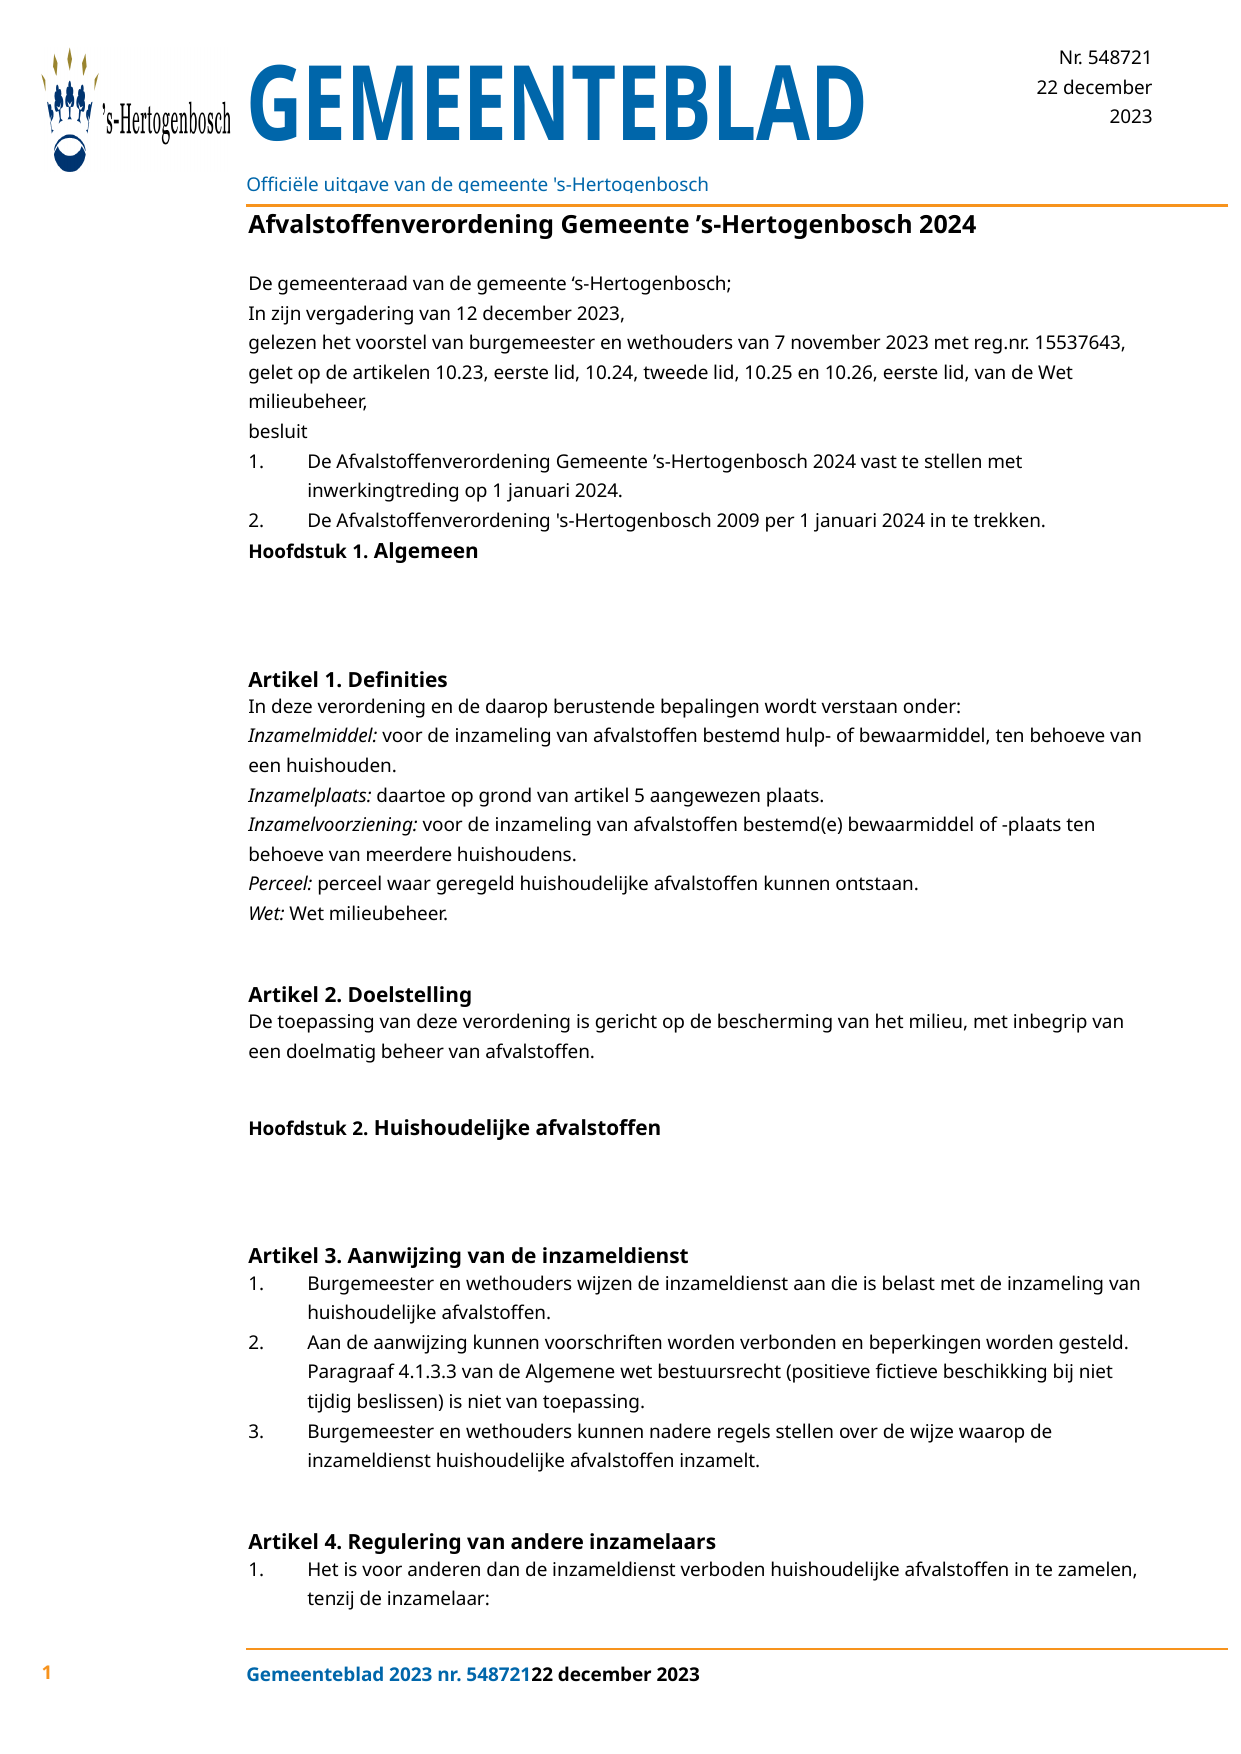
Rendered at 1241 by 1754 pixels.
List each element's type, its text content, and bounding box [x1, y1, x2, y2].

text In zijn vergadering van 12 december 2023, [248, 300, 1152, 326]
text Inzamelmiddel: voor de inzameling van afvalstoffen bestemd hulp- of bewaarmiddel, ten behoeve van een huishouden. [248, 723, 1152, 778]
list De Afvalstoffenverordening 's-Hertogenbosch 2009 per 1 januari 2024 in te trekken. [248, 507, 1152, 533]
picture [41, 47, 231, 172]
text Inzamelplaats: daartoe op grond van artikel 5 aangewezen plaats. [248, 782, 1152, 808]
text In deze verordening en de daarop berustende bepalingen wordt verstaan onder: [248, 693, 1152, 719]
text Inzamelvoorziening: voor de inzameling van afvalstoffen bestemd(e) bewaarmiddel of -plaats ten behoeve van meerdere huishoudens. [248, 811, 1152, 867]
text Artikel 3. Aanwijzing van de inzameldienst [248, 1242, 1152, 1270]
list Aan de aanwijzing kunnen voorschriften worden verbonden en beperkingen worden gesteld. Paragraaf 4.1.3.3 van de Algemene wet bestuursrecht (positieve fictieve beschikking bij niet tijdig beslissen) is niet van toepassing. [248, 1329, 1152, 1414]
text gelet op de artikelen 10.23, eerste lid, 10.24, tweede lid, 10.25 en 10.26, eerste lid, van de Wet milieubeheer, [248, 359, 1152, 414]
text Wet: Wet milieubeheer. [248, 900, 1152, 926]
text De toepassing van deze verordening is gericht op de bescherming van het milieu, met inbegrip van een doelmatig beheer van afvalstoffen. [248, 1009, 1152, 1064]
text Artikel 1. Definities [248, 665, 1152, 693]
text Hoofdstuk 1. Algemeen [248, 537, 1152, 565]
text Hoofdstuk 2. Huishoudelijke afvalstoffen [248, 1113, 1152, 1142]
text Artikel 2. Doelstelling [248, 980, 1152, 1009]
text Afvalstoffenverordening Gemeente ’s-Hertogenbosch 2024 [248, 207, 1152, 241]
list Burgemeester en wethouders wijzen de inzameldienst aan die is belast met de inzameling van huishoudelijke afvalstoffen. [248, 1270, 1152, 1325]
text De gemeenteraad van de gemeente ‘s-Hertogenbosch; [248, 270, 1152, 296]
list De Afvalstoffenverordening Gemeente ’s-Hertogenbosch 2024 vast te stellen met inwerkingtreding op 1 januari 2024. [248, 448, 1152, 503]
text gelezen het voorstel van burgemeester en wethouders van 7 november 2023 met reg.nr. 15537643, [248, 329, 1152, 355]
list Het is voor anderen dan de inzameldienst verboden huishoudelijke afvalstoffen in te zamelen, tenzij de inzamelaar: [248, 1556, 1152, 1611]
text besluit [248, 418, 1152, 444]
text Artikel 4. Regulering van andere inzamelaars [248, 1527, 1152, 1556]
text Perceel: perceel waar geregeld huishoudelijke afvalstoffen kunnen ontstaan. [248, 871, 1152, 896]
list Burgemeester en wethouders kunnen nadere regels stellen over de wijze waarop de inzameldienst huishoudelijke afvalstoffen inzamelt. [248, 1418, 1152, 1473]
